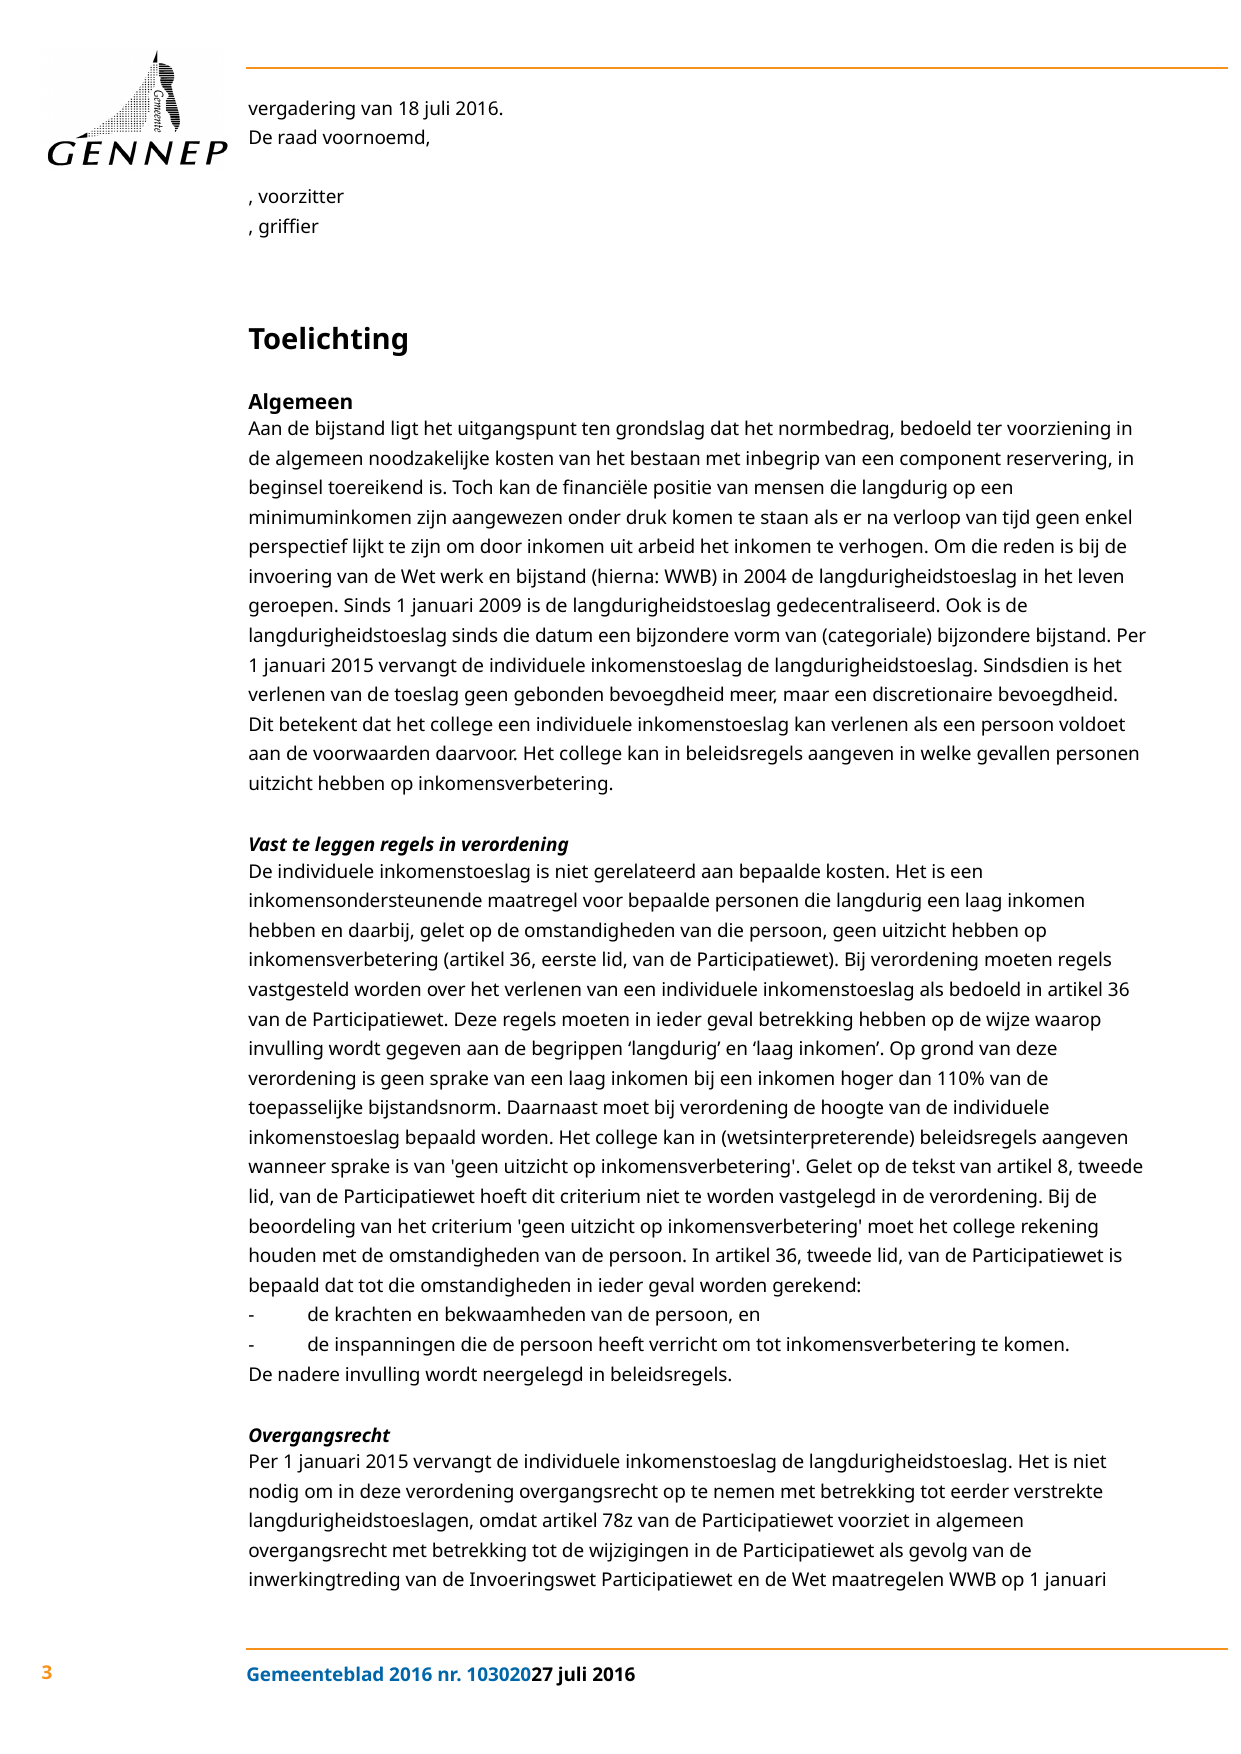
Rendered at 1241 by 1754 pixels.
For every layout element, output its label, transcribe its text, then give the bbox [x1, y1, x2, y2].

text Aan de bijstand ligt het uitgangspunt ten grondslag dat het normbedrag, bedoeld ter voorziening in de algemeen noodzakelijke kosten van het bestaan met inbegrip van een component reservering, in beginsel toereikend is. Toch kan de financiële positie van mensen die langdurig op een minimuminkomen zijn aangewezen onder druk komen te staan als er na verloop van tijd geen enkel perspectief lijkt te zijn om door inkomen uit arbeid het inkomen te verhogen. Om die reden is bij de invoering van de Wet werk en bijstand (hierna: WWB) in 2004 de langdurigheidstoeslag in het leven geroepen. Sinds 1 januari 2009 is de langdurigheidstoeslag gedecentraliseerd. Ook is de langdurigheidstoeslag sinds die datum een bijzondere vorm van (categoriale) bijzondere bijstand. Per 1 januari 2015 vervangt de individuele inkomenstoeslag de langdurigheidstoeslag. Sindsdien is het verlenen van de toeslag geen gebonden bevoegdheid meer, maar een discretionaire bevoegdheid. [248, 415, 1152, 707]
text De nadere invulling wordt neergelegd in beleidsregels. [248, 1361, 1152, 1386]
text , voorzitter [248, 183, 1152, 209]
text Per 1 januari 2015 vervangt de individuele inkomenstoeslag de langdurigheidstoeslag. Het is niet nodig om in deze verordening overgangsrecht op te nemen met betrekking tot eerder verstrekte langdurigheidstoeslagen, omdat artikel 78z van de Participatiewet voorziet in algemeen overgangsrecht met betrekking tot de wijzigingen in de Participatiewet als gevolg van de inwerkingtreding van de Invoeringswet Participatiewet en de Wet maatregelen WWB op 1 januari [248, 1448, 1152, 1592]
list de inspanningen die de persoon heeft verricht om tot inkomensverbetering te komen. [248, 1331, 1152, 1357]
text , griffier [248, 213, 1152, 239]
text Algemeen [248, 387, 1152, 415]
text vergadering van 18 juli 2016. [248, 95, 1152, 121]
text Dit betekent dat het college een individuele inkomenstoeslag kan verlenen als een persoon voldoet aan de voorwaarden daarvoor. Het college kan in beleidsregels aangeven in welke gevallen personen uitzicht hebben op inkomensverbetering. [248, 711, 1152, 796]
picture [41, 47, 231, 172]
text Vast te leggen regels in verordening [248, 829, 1152, 858]
text Overgangsrecht [248, 1420, 1152, 1448]
list de krachten en bekwaamheden van de persoon, en [248, 1302, 1152, 1327]
text De raad voornoemd, [248, 124, 1152, 150]
text De individuele inkomenstoeslag is niet gerelateerd aan bepaalde kosten. Het is een inkomensondersteunende maatregel voor bepaalde personen die langdurig een laag inkomen hebben en daarbij, gelet op de omstandigheden van die persoon, geen uitzicht hebben op inkomensverbetering (artikel 36, eerste lid, van de Participatiewet). Bij verordening moeten regels vastgesteld worden over het verlenen van een individuele inkomenstoeslag als bedoeld in artikel 36 van de Participatiewet. Deze regels moeten in ieder geval betrekking hebben op de wijze waarop invulling wordt gegeven aan de begrippen ‘langdurig’ en ‘laag inkomen’. Op grond van deze verordening is geen sprake van een laag inkomen bij een inkomen hoger dan 110% van de toepasselijke bijstandsnorm. Daarnaast moet bij verordening de hoogte van de individuele inkomenstoeslag bepaald worden. Het college kan in (wetsinterpreterende) beleidsregels aangeven wanneer sprake is van 'geen uitzicht op inkomensverbetering'. Gelet op de tekst van artikel 8, tweede lid, van de Participatiewet hoeft dit criterium niet te worden vastgelegd in de verordening. Bij de beoordeling van het criterium 'geen uitzicht op inkomensverbetering' moet het college rekening houden met de omstandigheden van de persoon. In artikel 36, tweede lid, van de Participatiewet is bepaald dat tot die omstandigheden in ieder geval worden gerekend: [248, 858, 1152, 1298]
text Toelichting [248, 318, 1152, 358]
